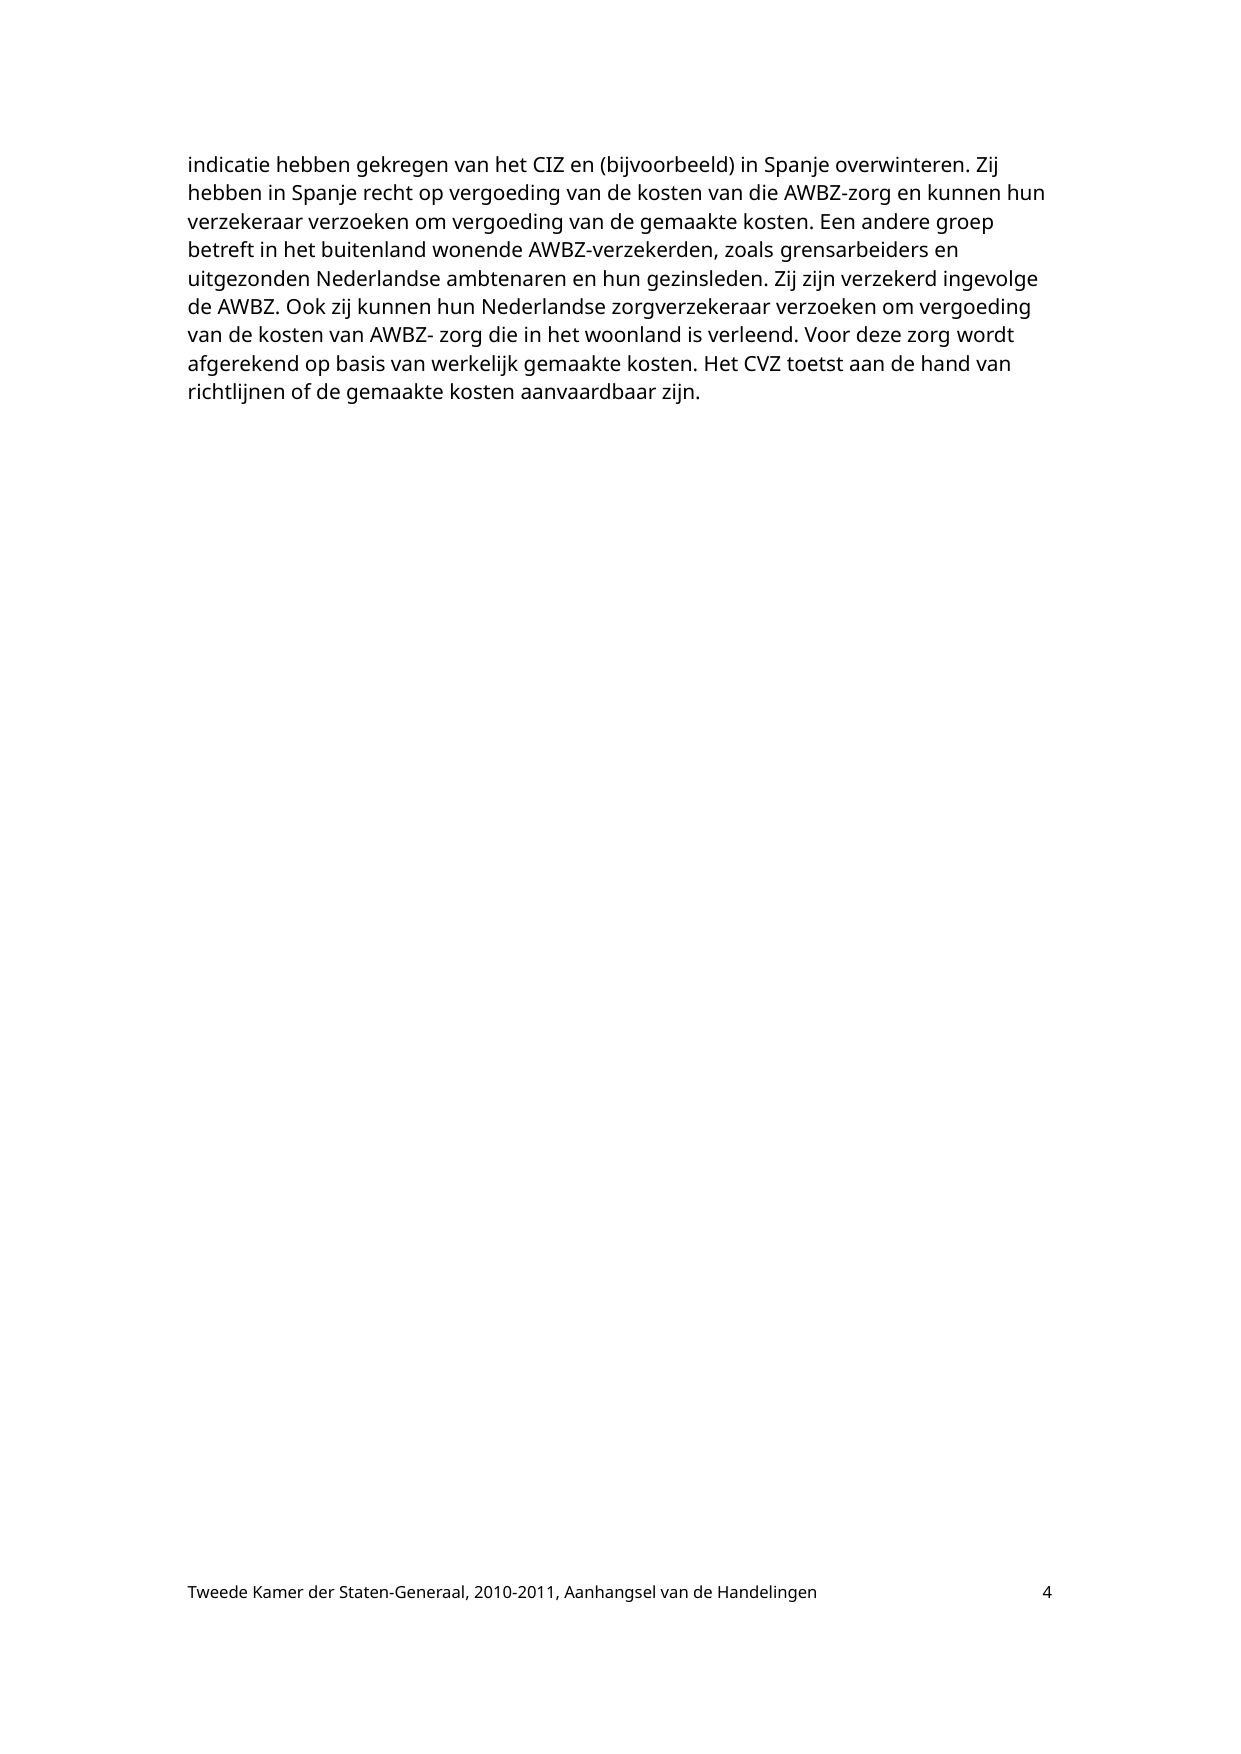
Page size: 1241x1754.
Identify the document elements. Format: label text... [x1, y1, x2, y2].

text indicatie hebben gekregen van het CIZ en (bijvoorbeeld) in Spanje overwinteren. Zij hebben in Spanje recht op vergoeding van de kosten van die AWBZ-zorg en kunnen hun verzekeraar verzoeken om vergoeding van de gemaakte kosten. Een andere groep betreft in het buitenland wonende AWBZ-verzekerden, zoals grensarbeiders en uitgezonden Nederlandse ambtenaren en hun gezinsleden. Zij zijn verzekerd ingevolge de AWBZ. Ook zij kunnen hun Nederlandse zorgverzekeraar verzoeken om vergoeding van de kosten van AWBZ- zorg die in het woonland is verleend. Voor deze zorg wordt afgerekend op basis van werkelijk gemaakte kosten. Het CVZ toetst aan de hand van richtlijnen of de gemaakte kosten aanvaardbaar zijn. [187, 150, 1053, 406]
